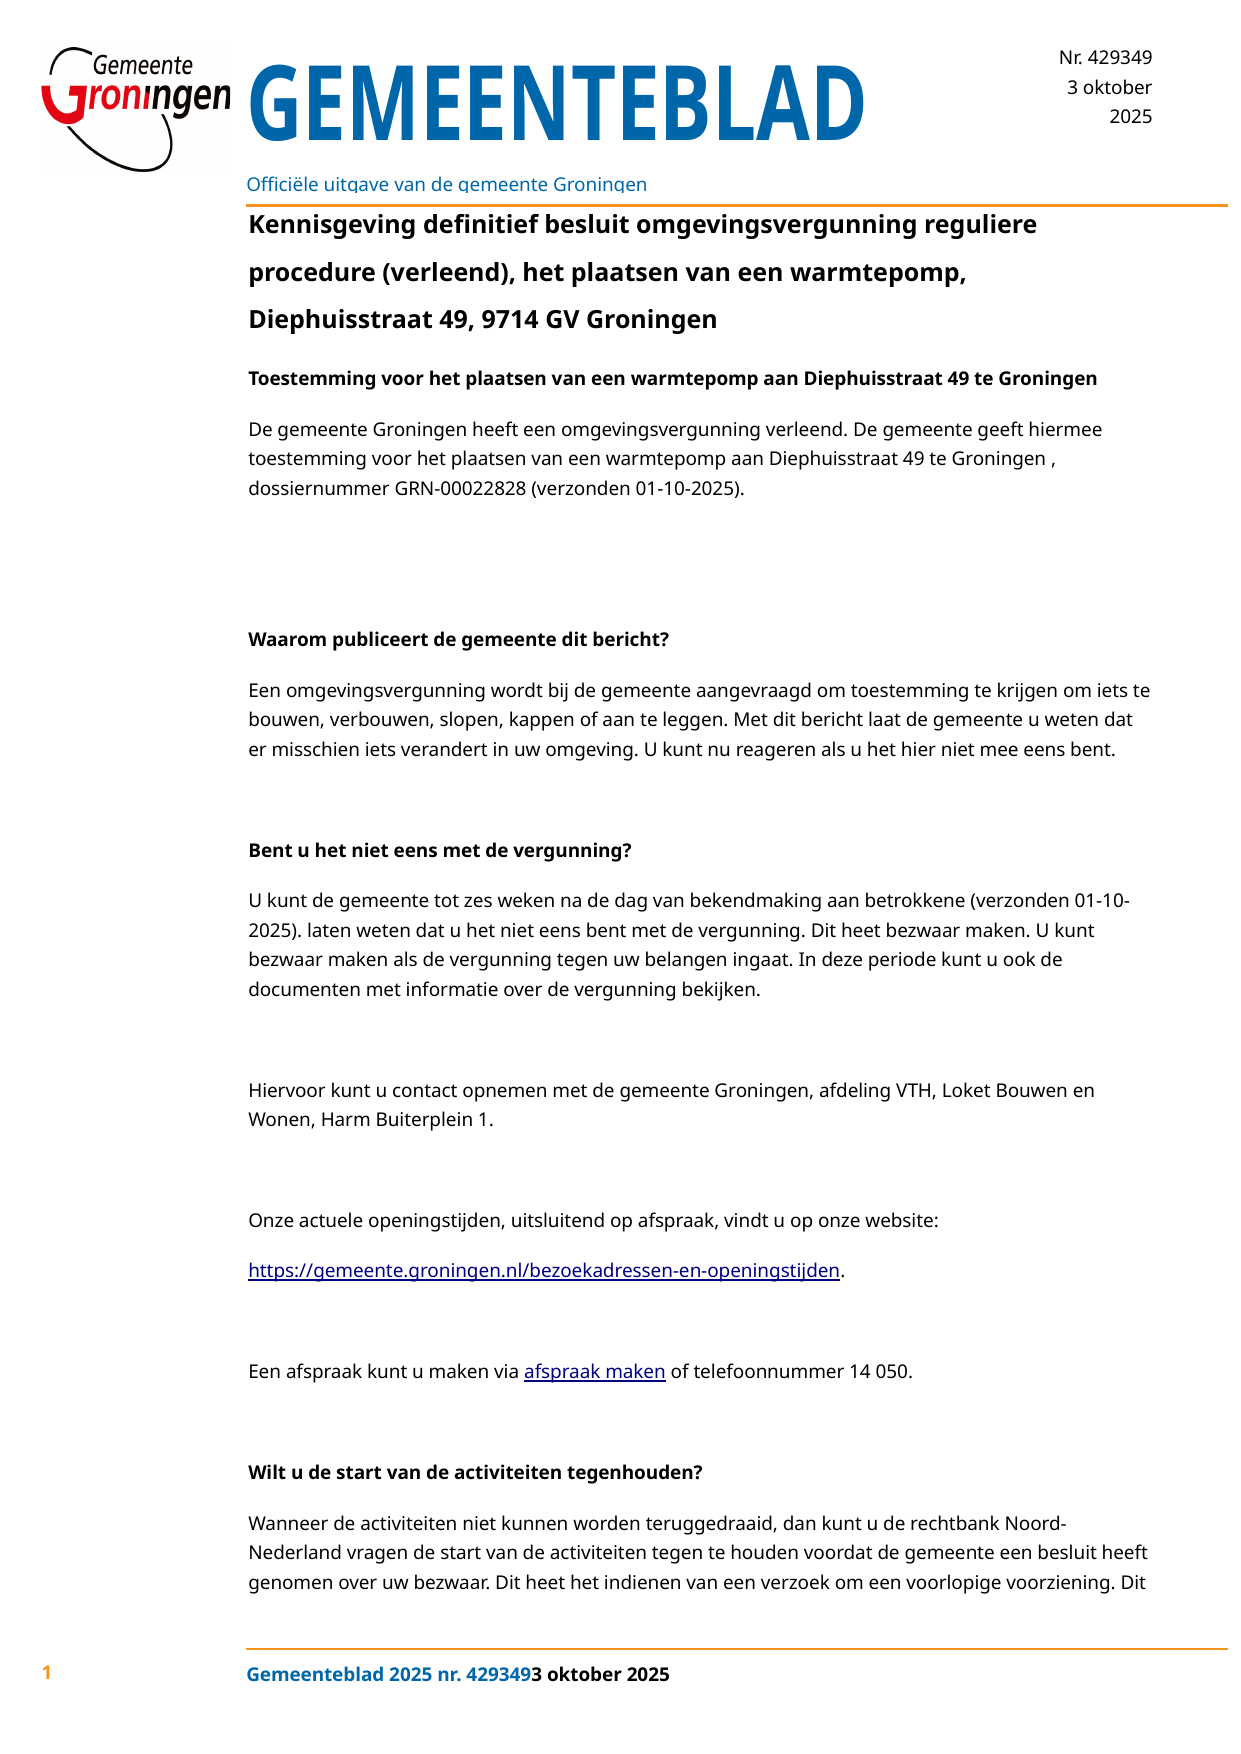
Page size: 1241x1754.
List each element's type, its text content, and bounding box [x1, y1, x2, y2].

text Waarom publiceert de gemeente dit bericht? [248, 626, 1152, 652]
text Bent u het niet eens met de vergunning? [248, 837, 1152, 862]
text Een omgevingsvergunning wordt bij de gemeente aangevraagd om toestemming te krijgen om iets te bouwen, verbouwen, slopen, kappen of aan te leggen. Met dit bericht laat de gemeente u weten dat er misschien iets verandert in uw omgeving. U kunt nu reageren als u het hier niet mee eens bent. [248, 677, 1152, 762]
text Onze actuele openingstijden, uitsluitend op afspraak, vindt u op onze website: [248, 1207, 1152, 1233]
picture [41, 47, 231, 172]
text Wanneer de activiteiten niet kunnen worden teruggedraaid, dan kunt u de rechtbank Noord-Nederland vragen de start van de activiteiten tegen te houden voordat de gemeente een besluit heeft genomen over uw bezwaar. Dit heet het indienen van een verzoek om een voorlopige voorziening. Dit [248, 1510, 1152, 1594]
text https://gemeente.groningen.nl/bezoekadressen-en-openingstijden. [248, 1258, 1152, 1283]
text Toestemming voor het plaatsen van een warmtepomp aan Diephuisstraat 49 te Groningen [248, 366, 1152, 391]
text De gemeente Groningen heeft een omgevingsvergunning verleend. De gemeente geeft hiermee toestemming voor het plaatsen van een warmtepomp aan Diephuisstraat 49 te Groningen , dossiernummer GRN-00022828 (verzonden 01-10-2025). [248, 416, 1152, 501]
text Wilt u de start van de activiteiten tegenhouden? [248, 1459, 1152, 1485]
text U kunt de gemeente tot zes weken na de dag van bekendmaking aan betrokkene (verzonden 01-10-2025). laten weten dat u het niet eens bent met de vergunning. Dit heet bezwaar maken. U kunt bezwaar maken als de vergunning tegen uw belangen ingaat. In deze periode kunt u ook de documenten met informatie over de vergunning bekijken. [248, 887, 1152, 1002]
text Een afspraak kunt u maken via afspraak maken of telefoonnummer 14 050. [248, 1358, 1152, 1384]
text Hiervoor kunt u contact opnemen met de gemeente Groningen, afdeling VTH, Loket Bouwen en Wonen, Harm Buiterplein 1. [248, 1077, 1152, 1132]
text Kennisgeving definitief besluit omgevingsvergunning reguliere procedure (verleend), het plaatsen van een warmtepomp, Diephuisstraat 49, 9714 GV Groningen [248, 207, 1152, 336]
